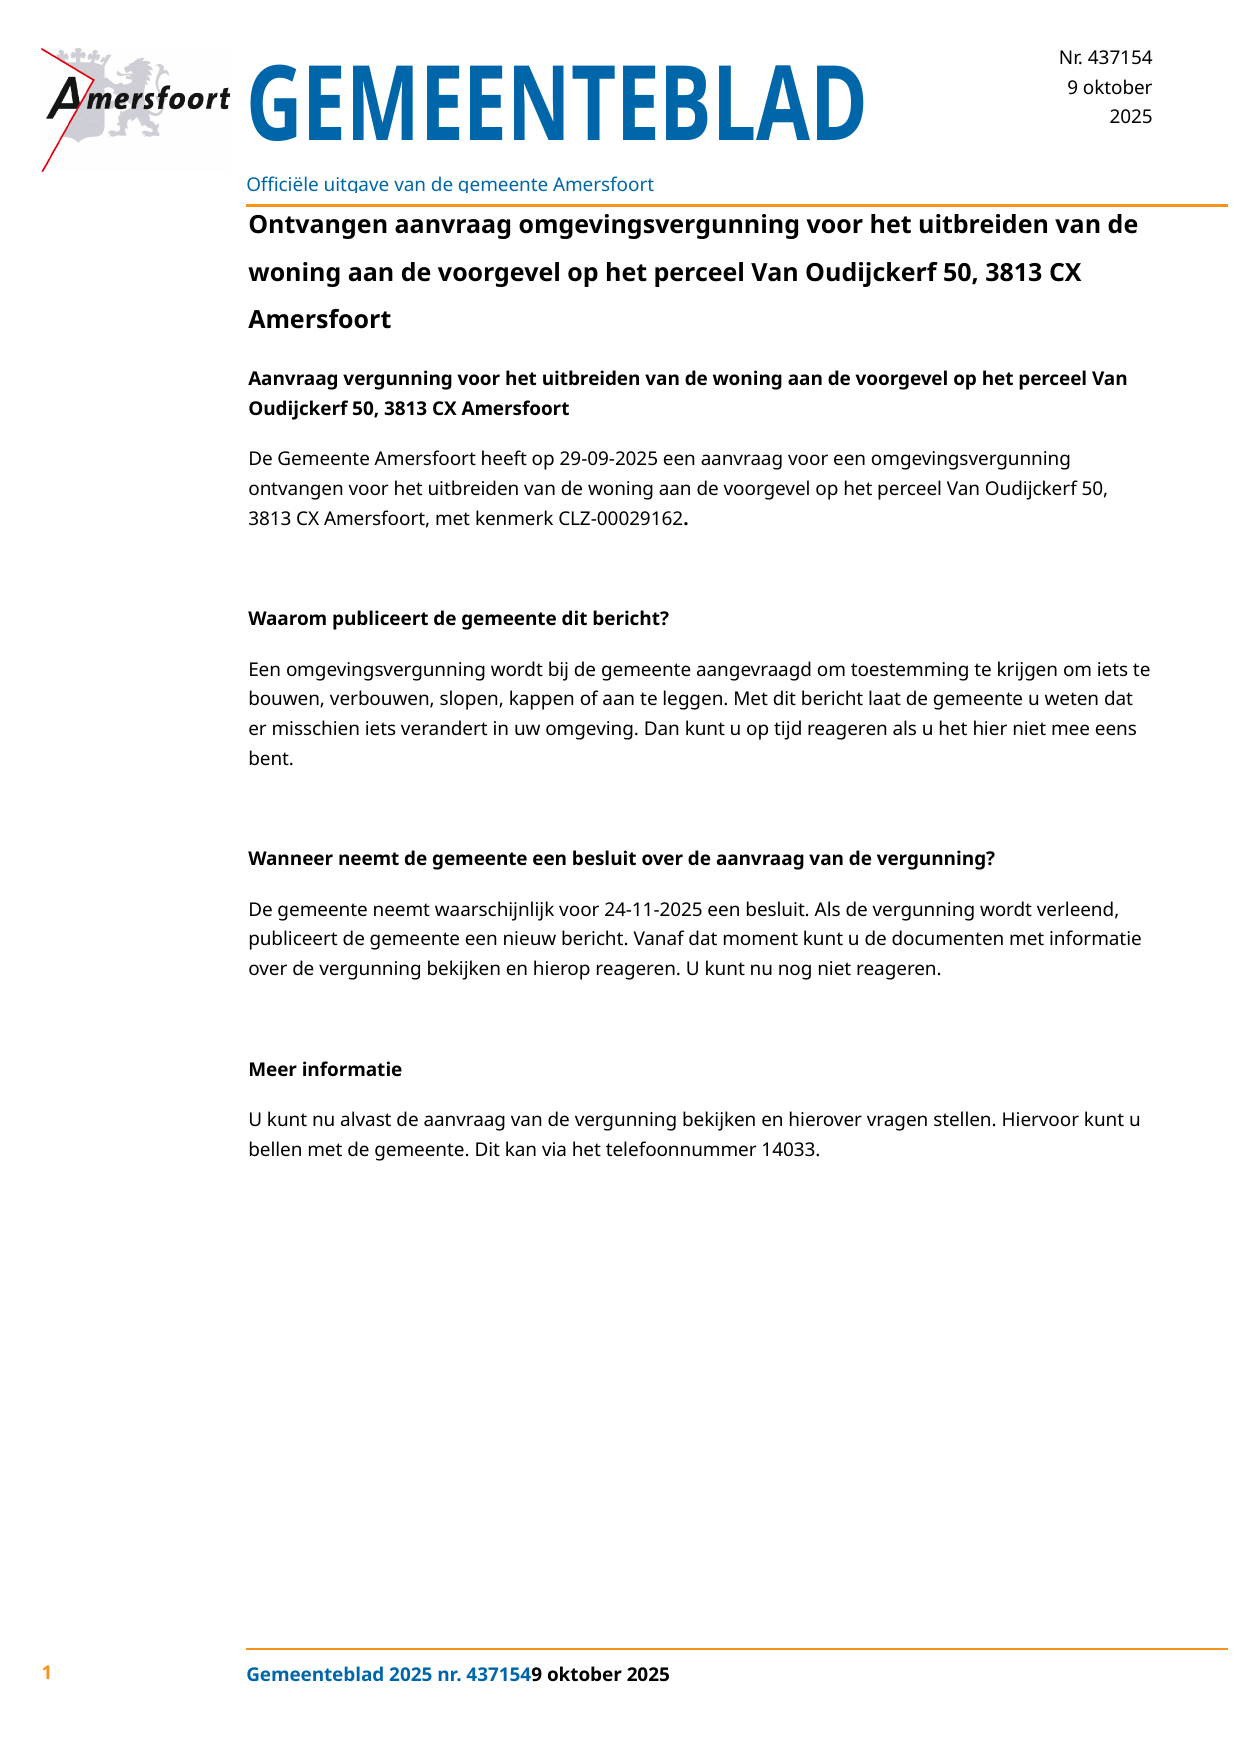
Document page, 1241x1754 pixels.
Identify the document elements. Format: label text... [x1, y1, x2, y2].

text Meer informatie [248, 1056, 1152, 1082]
text U kunt nu alvast de aanvraag van de vergunning bekijken en hierover vragen stellen. Hiervoor kunt u bellen met de gemeente. Dit kan via het telefoonnummer 14033. [248, 1106, 1152, 1162]
picture [41, 47, 231, 172]
text Waarom publiceert de gemeente dit bericht? [248, 606, 1152, 631]
text De Gemeente Amersfoort heeft op 29-09-2025 een aanvraag voor een omgevingsvergunning ontvangen voor het uitbreiden van de woning aan de voorgevel op het perceel Van Oudijckerf 50, 3813 CX Amersfoort, met kenmerk CLZ-00029162. [248, 446, 1152, 530]
text Wanneer neemt de gemeente een besluit over de aanvraag van de vergunning? [248, 846, 1152, 871]
text Ontvangen aanvraag omgevingsvergunning voor het uitbreiden van de woning aan de voorgevel op het perceel Van Oudijckerf 50, 3813 CX Amersfoort [248, 207, 1152, 336]
text De gemeente neemt waarschijnlijk voor 24-11-2025 een besluit. Als de vergunning wordt verleend, publiceert de gemeente een nieuw bericht. Vanaf dat moment kunt u de documenten met informatie over de vergunning bekijken en hierop reageren. U kunt nu nog niet reageren. [248, 896, 1152, 981]
text Een omgevingsvergunning wordt bij de gemeente aangevraagd om toestemming te krijgen om iets te bouwen, verbouwen, slopen, kappen of aan te leggen. Met dit bericht laat de gemeente u weten dat er misschien iets verandert in uw omgeving. Dan kunt u op tijd reageren als u het hier niet mee eens bent. [248, 656, 1152, 770]
text Aanvraag vergunning voor het uitbreiden van de woning aan de voorgevel op het perceel Van Oudijckerf 50, 3813 CX Amersfoort [248, 366, 1152, 421]
